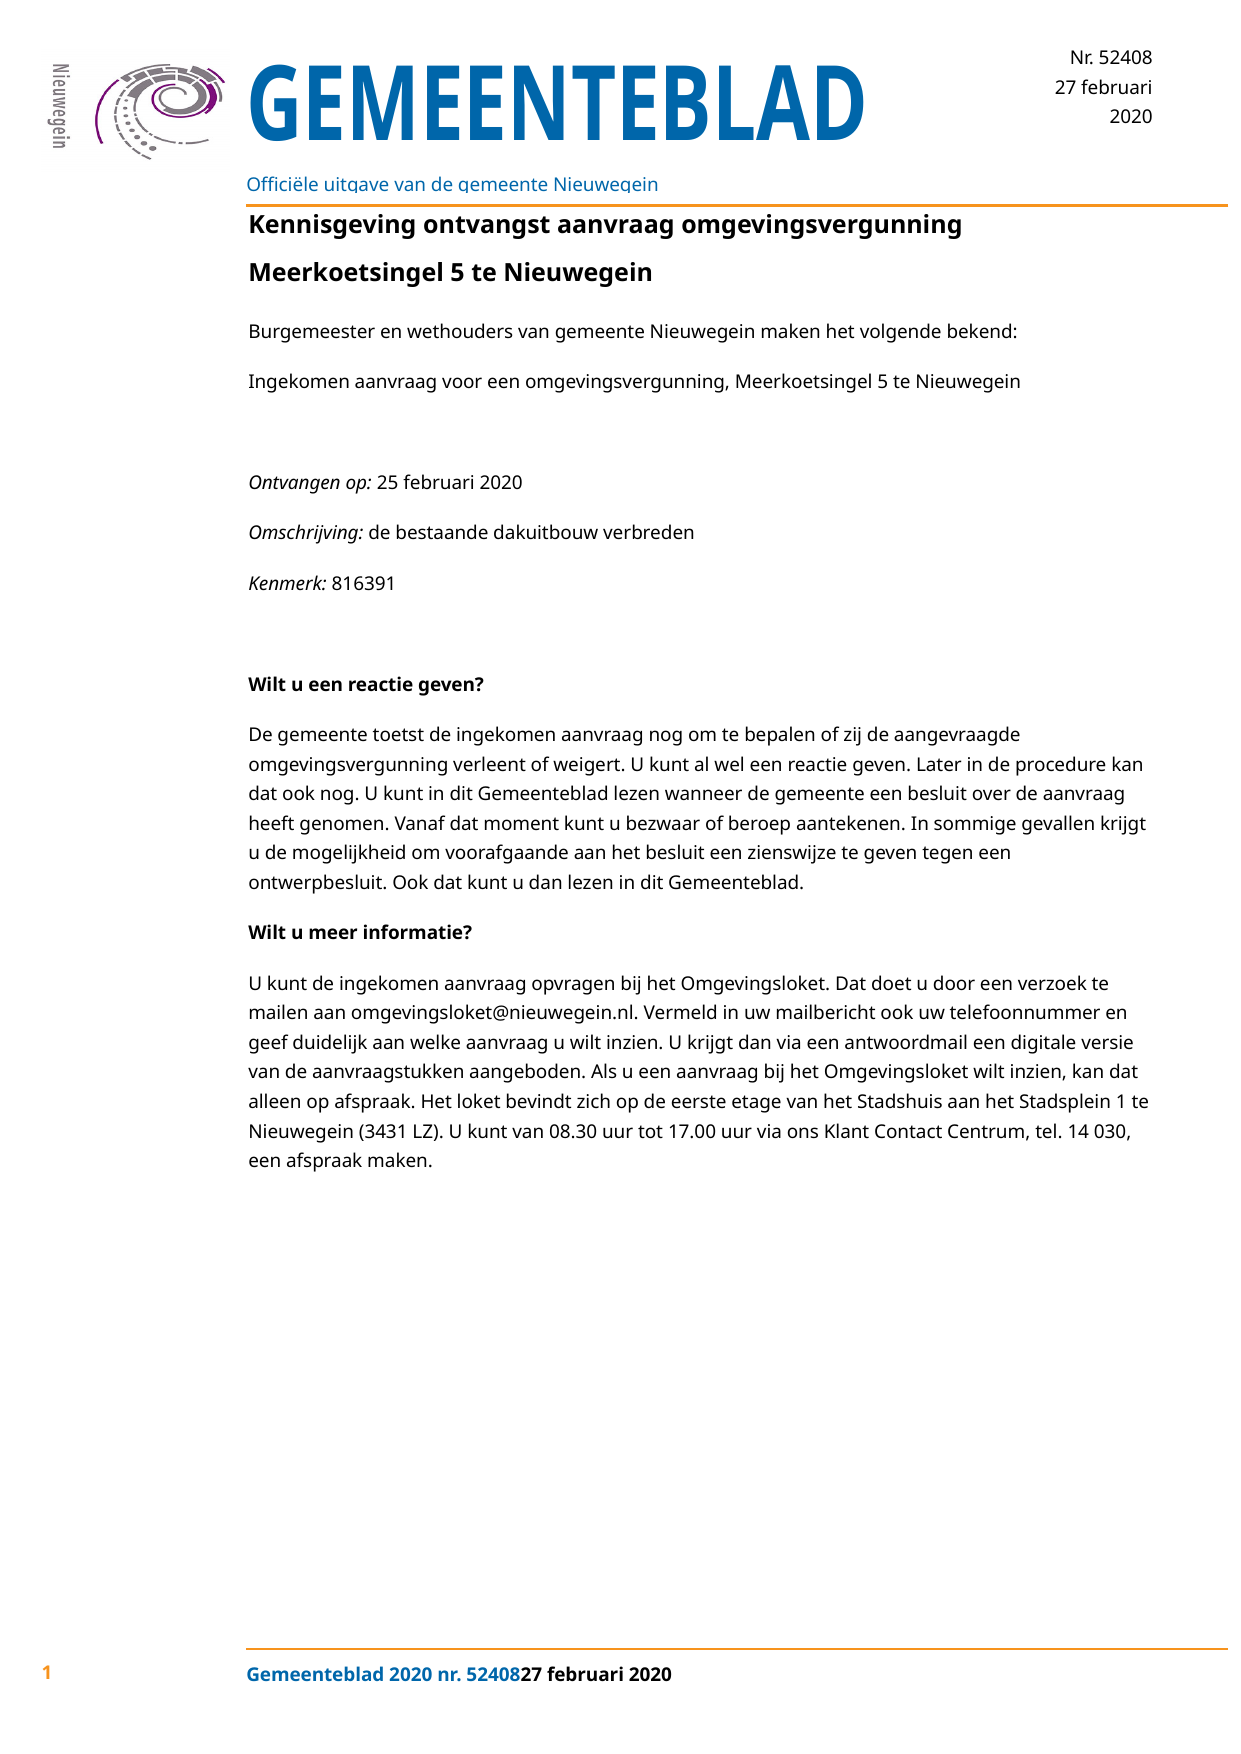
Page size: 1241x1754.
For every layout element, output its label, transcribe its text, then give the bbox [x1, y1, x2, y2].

text Kenmerk: 816391 [248, 570, 1152, 596]
text Burgemeester en wethouders van gemeente Nieuwegein maken het volgende bekend: [248, 318, 1152, 344]
text De gemeente toetst de ingekomen aanvraag nog om te bepalen of zij de aangevraagde omgevingsvergunning verleent of weigert. U kunt al wel een reactie geven. Later in de procedure kan dat ook nog. U kunt in dit Gemeenteblad lezen wanneer de gemeente een besluit over de aanvraag heeft genomen. Vanaf dat moment kunt u bezwaar of beroep aantekenen. In sommige gevallen krijgt u de mogelijkheid om voorafgaande aan het besluit een zienswijze te geven tegen een ontwerpbesluit. Ook dat kunt u dan lezen in dit Gemeenteblad. [248, 721, 1152, 895]
text Omschrijving: de bestaande dakuitbouw verbreden [248, 519, 1152, 545]
picture [41, 47, 231, 172]
text U kunt de ingekomen aanvraag opvragen bij het Omgevingsloket. Dat doet u door een verzoek te mailen aan omgevingsloket@nieuwegein.nl. Vermeld in uw mailbericht ook uw telefoonnummer en geef duidelijk aan welke aanvraag u wilt inzien. U krijgt dan via een antwoordmail een digitale versie van de aanvraagstukken aangeboden. Als u een aanvraag bij het Omgevingsloket wilt inzien, kan dat alleen op afspraak. Het loket bevindt zich op de eerste etage van het Stadshuis aan het Stadsplein 1 te Nieuwegein (3431 LZ). U kunt van 08.30 uur tot 17.00 uur via ons Klant Contact Centrum, tel. 14 030, een afspraak maken. [248, 970, 1152, 1173]
text Ontvangen op: 25 februari 2020 [248, 469, 1152, 495]
text Wilt u meer informatie? [248, 919, 1152, 945]
text Ingekomen aanvraag voor een omgevingsvergunning, Meerkoetsingel 5 te Nieuwegein [248, 368, 1152, 394]
text Wilt u een reactie geven? [248, 671, 1152, 697]
text Kennisgeving ontvangst aanvraag omgevingsvergunning Meerkoetsingel 5 te Nieuwegein [248, 207, 1152, 288]
